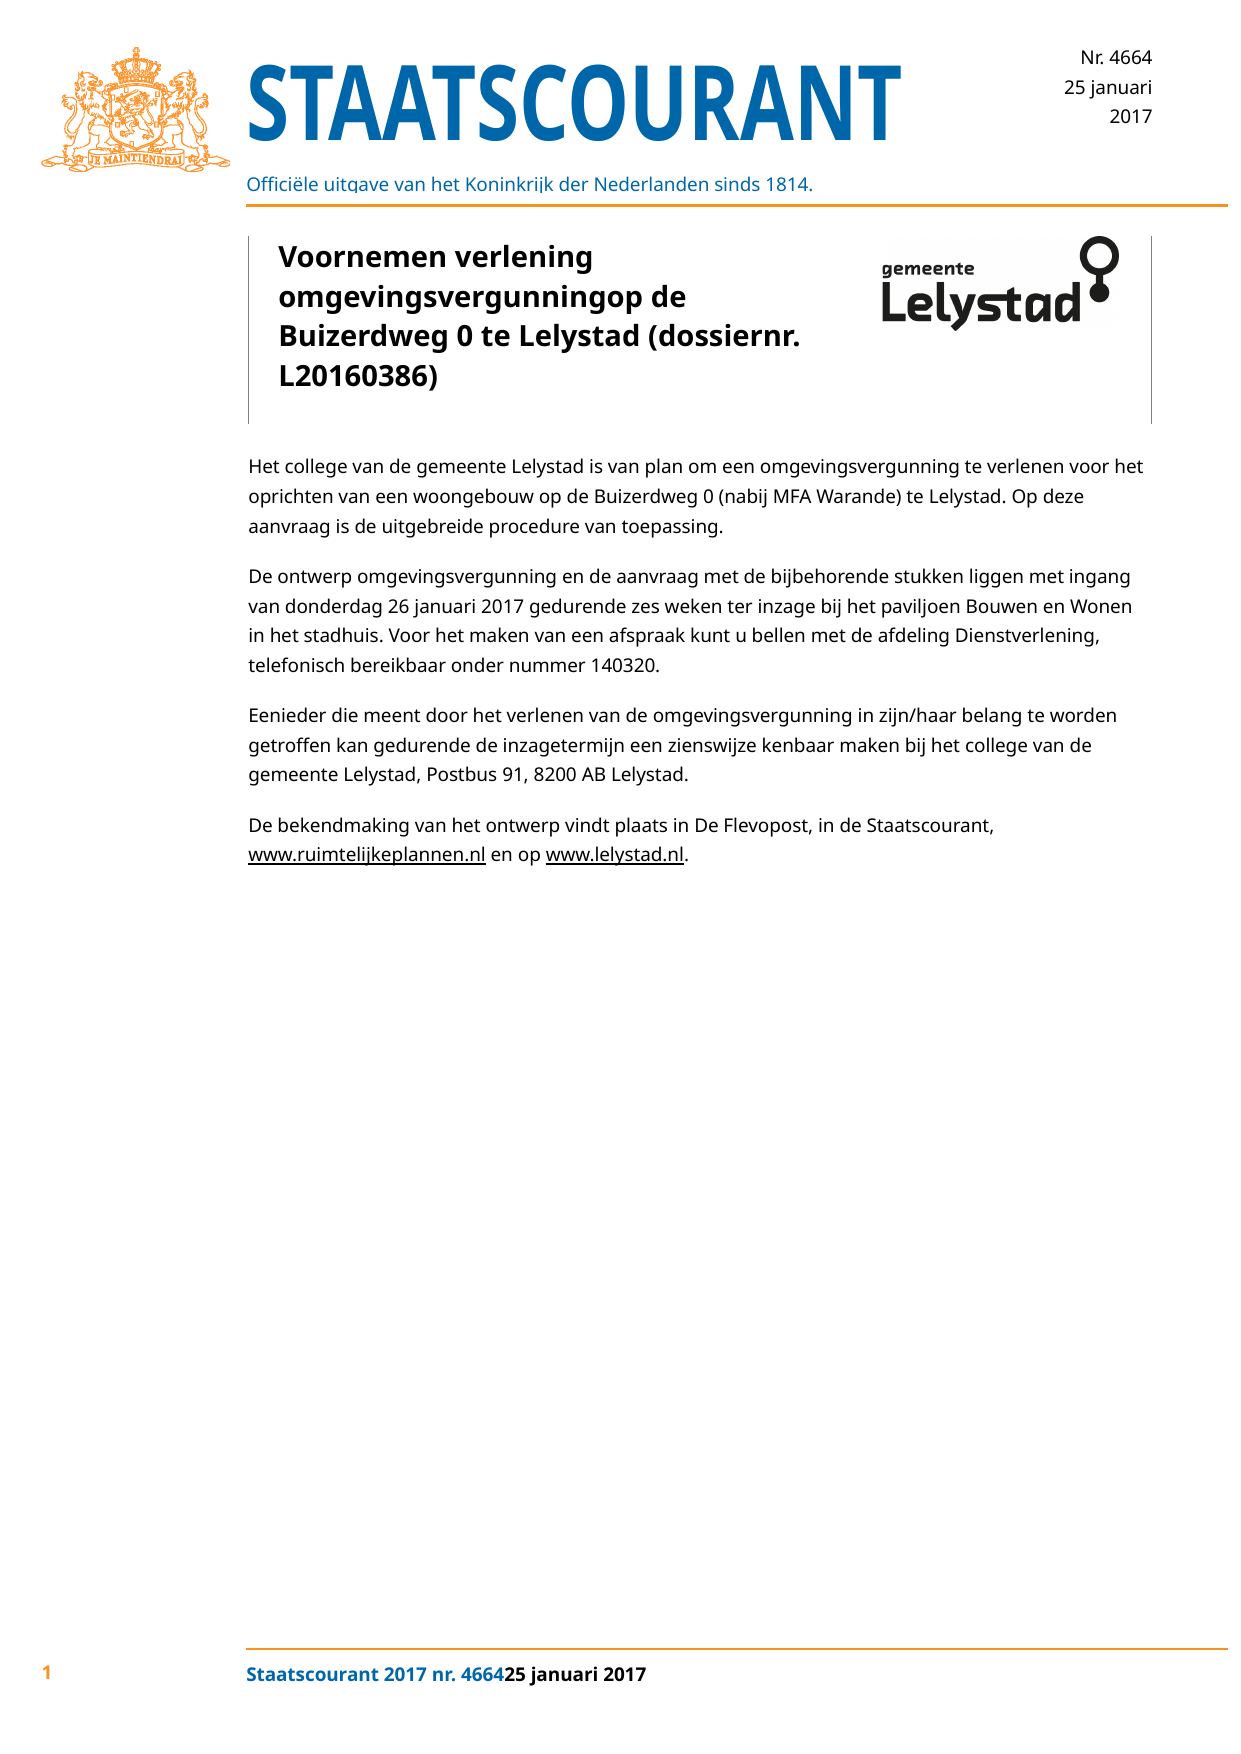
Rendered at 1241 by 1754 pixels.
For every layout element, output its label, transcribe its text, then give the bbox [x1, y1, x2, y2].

table_header [850, 236, 1151, 424]
picture [41, 47, 231, 172]
text De ontwerp omgevingsvergunning en de aanvraag met de bijbehorende stukken liggen met ingang van donderdag 26 januari 2017 gedurende zes weken ter inzage bij het paviljoen Bouwen en Wonen in het stadhuis. Voor het maken van een afspraak kunt u bellen met de afdeling Dienstverlening, telefonisch bereikbaar onder nummer 140320. [248, 563, 1152, 678]
text De bekendmaking van het ontwerp vindt plaats in De Flevopost, in de Staatscourant, www.ruimtelijkeplannen.nl en op www.lelystad.nl. [248, 812, 1152, 867]
table_header Voornemen verlening omgevingsvergunningop de Buizerdweg 0 te Lelystad (dossiernr. L20160386) [249, 236, 850, 424]
text Het college van de gemeente Lelystad is van plan om een omgevingsvergunning te verlenen voor het oprichten van een woongebouw op de Buizerdweg 0 (nabij MFA Warande) te Lelystad. Op deze aanvraag is de uitgebreide procedure van toepassing. [248, 454, 1152, 538]
picture [882, 236, 1119, 331]
text Eenieder die meent door het verlenen van de omgevingsvergunning in zijn/haar belang te worden getroffen kan gedurende de inzagetermijn een zienswijze kenbaar maken bij het college van de gemeente Lelystad, Postbus 91, 8200 AB Lelystad. [248, 702, 1152, 787]
